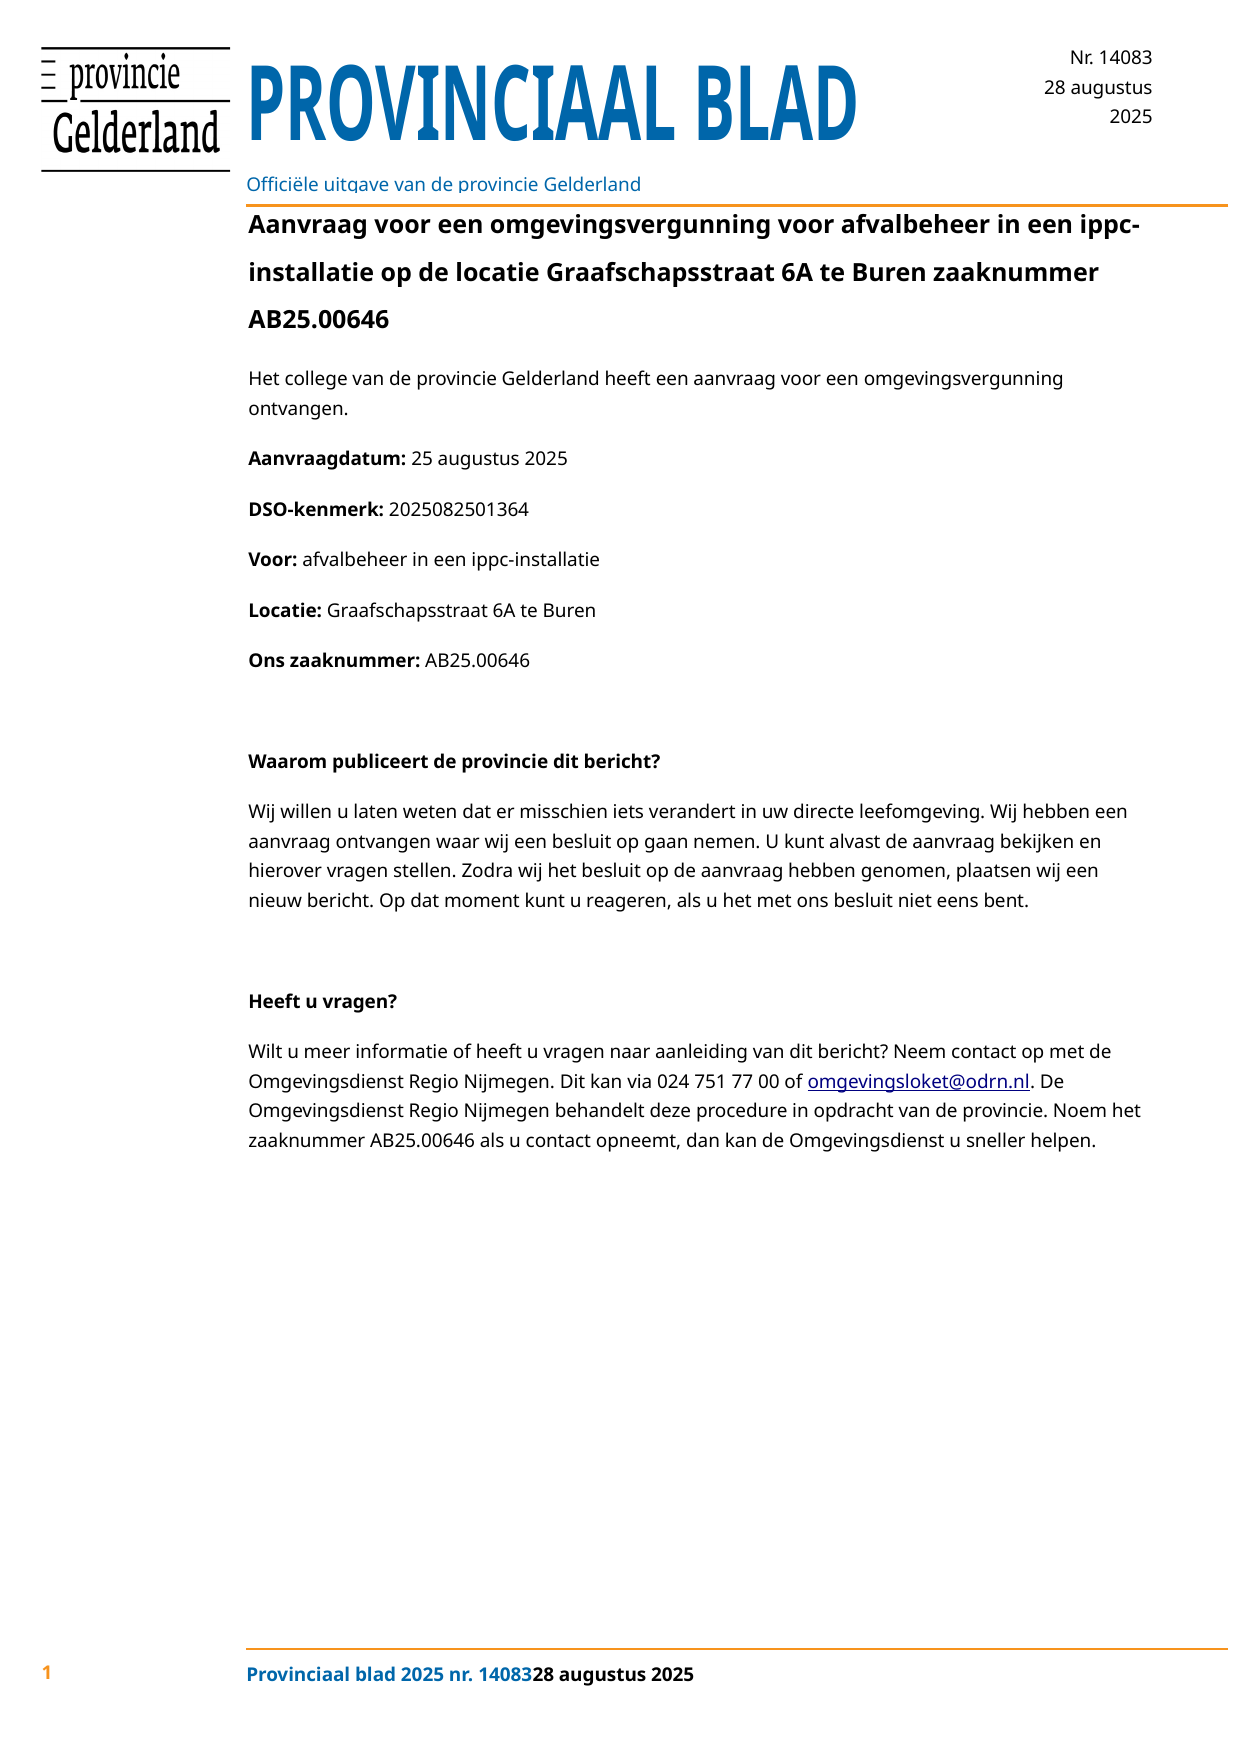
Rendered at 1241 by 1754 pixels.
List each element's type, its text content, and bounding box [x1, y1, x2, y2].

text Het college van de provincie Gelderland heeft een aanvraag voor een omgevingsvergunning ontvangen. [248, 366, 1152, 421]
text Wilt u meer informatie of heeft u vragen naar aanleiding van dit bericht? Neem contact op met de Omgevingsdienst Regio Nijmegen. Dit kan via 024 751 77 00 of omgevingsloket@odrn.nl. De Omgevingsdienst Regio Nijmegen behandelt deze procedure in opdracht van de provincie. Noem het zaaknummer AB25.00646 als u contact opneemt, dan kan de Omgevingsdienst u sneller helpen. [248, 1038, 1152, 1153]
text Aanvraag voor een omgevingsvergunning voor afvalbeheer in een ippc-installatie op de locatie Graafschapsstraat 6A te Buren zaaknummer AB25.00646 [248, 207, 1152, 336]
picture [41, 47, 231, 172]
text Heeft u vragen? [248, 988, 1152, 1014]
text DSO-kenmerk: 2025082501364 [248, 496, 1152, 522]
text Waarom publiceert de provincie dit bericht? [248, 748, 1152, 774]
text Voor: afvalbeheer in een ippc-installatie [248, 546, 1152, 572]
text Aanvraagdatum: 25 augustus 2025 [248, 446, 1152, 471]
text Ons zaaknummer: AB25.00646 [248, 647, 1152, 673]
text Locatie: Graafschapsstraat 6A te Buren [248, 597, 1152, 622]
text Wij willen u laten weten dat er misschien iets verandert in uw directe leefomgeving. Wij hebben een aanvraag ontvangen waar wij een besluit op gaan nemen. U kunt alvast de aanvraag bekijken en hierover vragen stellen. Zodra wij het besluit op de aanvraag hebben genomen, plaatsen wij een nieuw bericht. Op dat moment kunt u reageren, als u het met ons besluit niet eens bent. [248, 798, 1152, 913]
